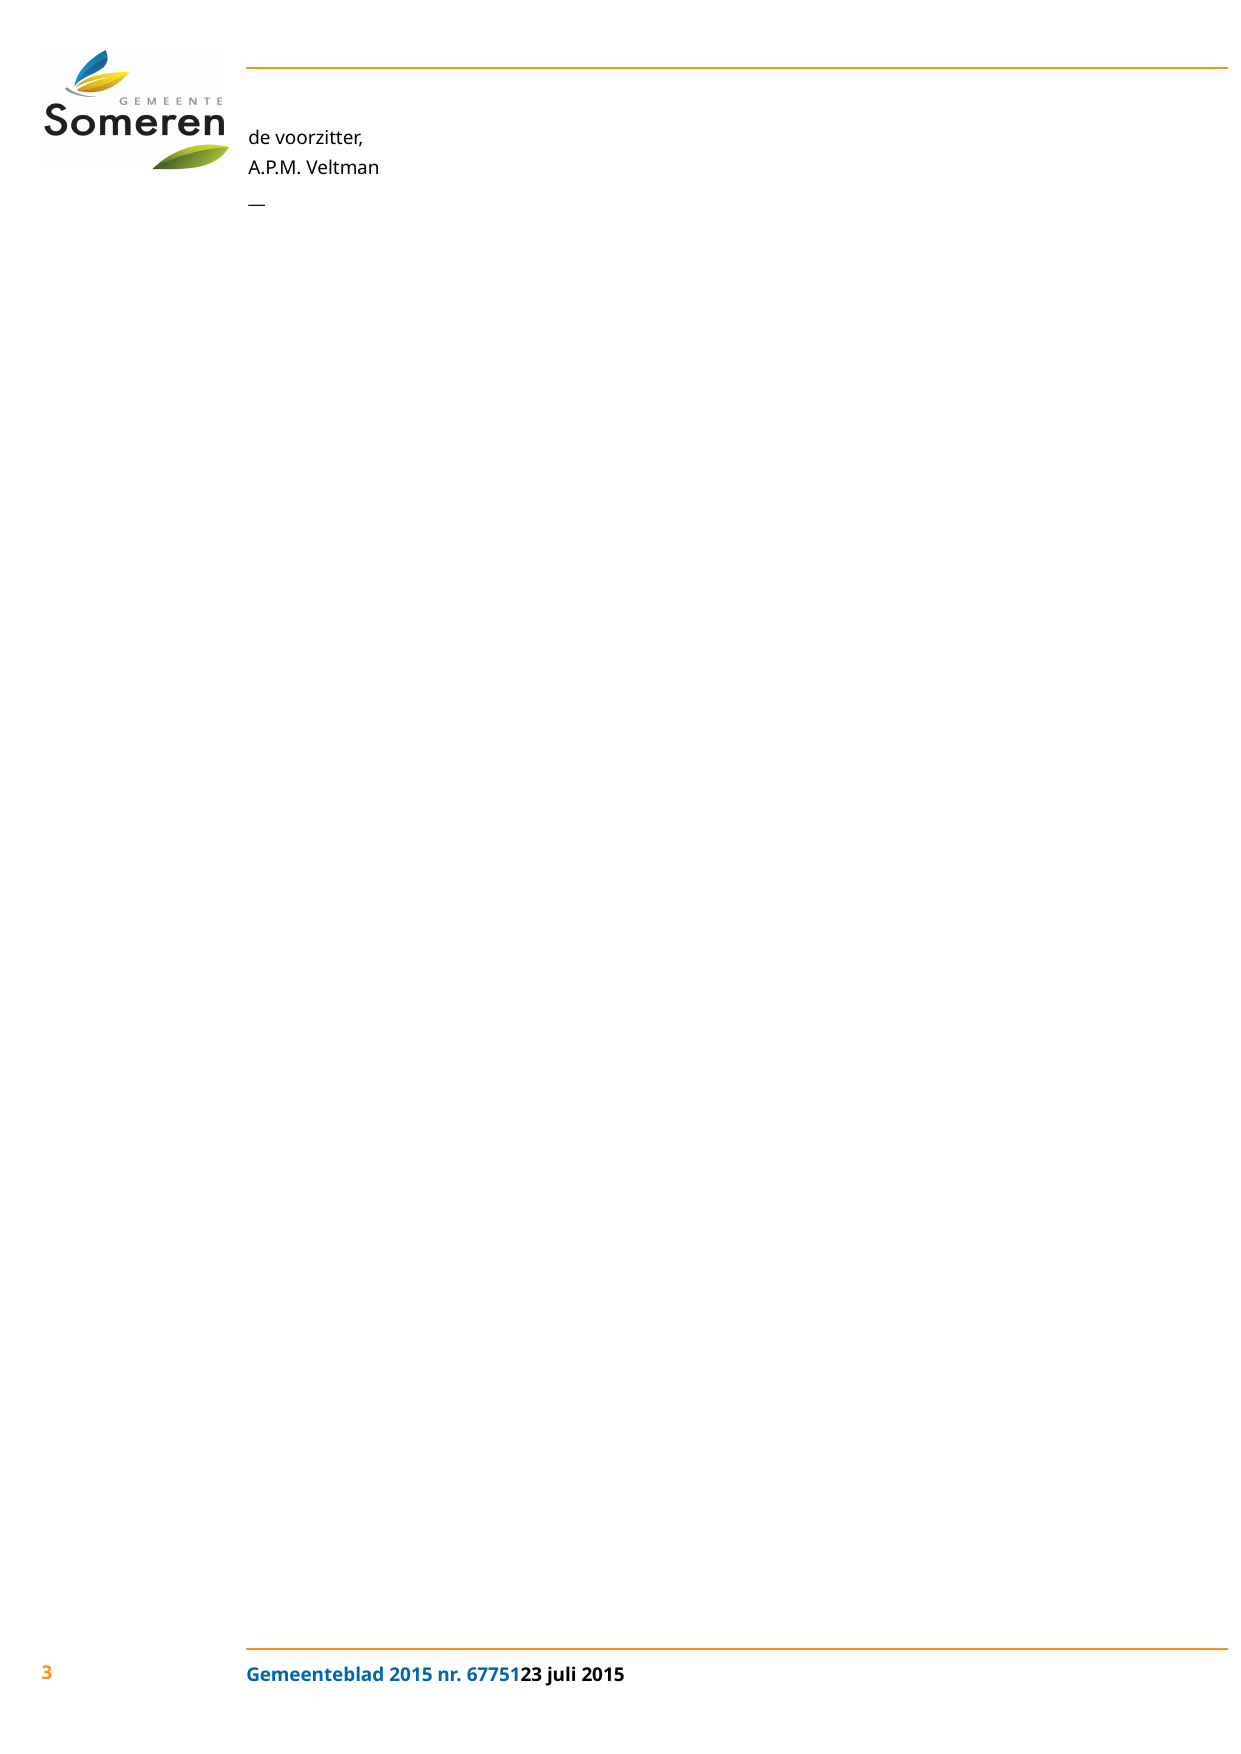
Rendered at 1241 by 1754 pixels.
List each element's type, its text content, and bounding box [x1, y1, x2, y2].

text __ [248, 183, 1152, 209]
text A.P.M. Veltman [248, 154, 1152, 180]
picture [41, 47, 231, 172]
text de voorzitter, [248, 124, 1152, 150]
